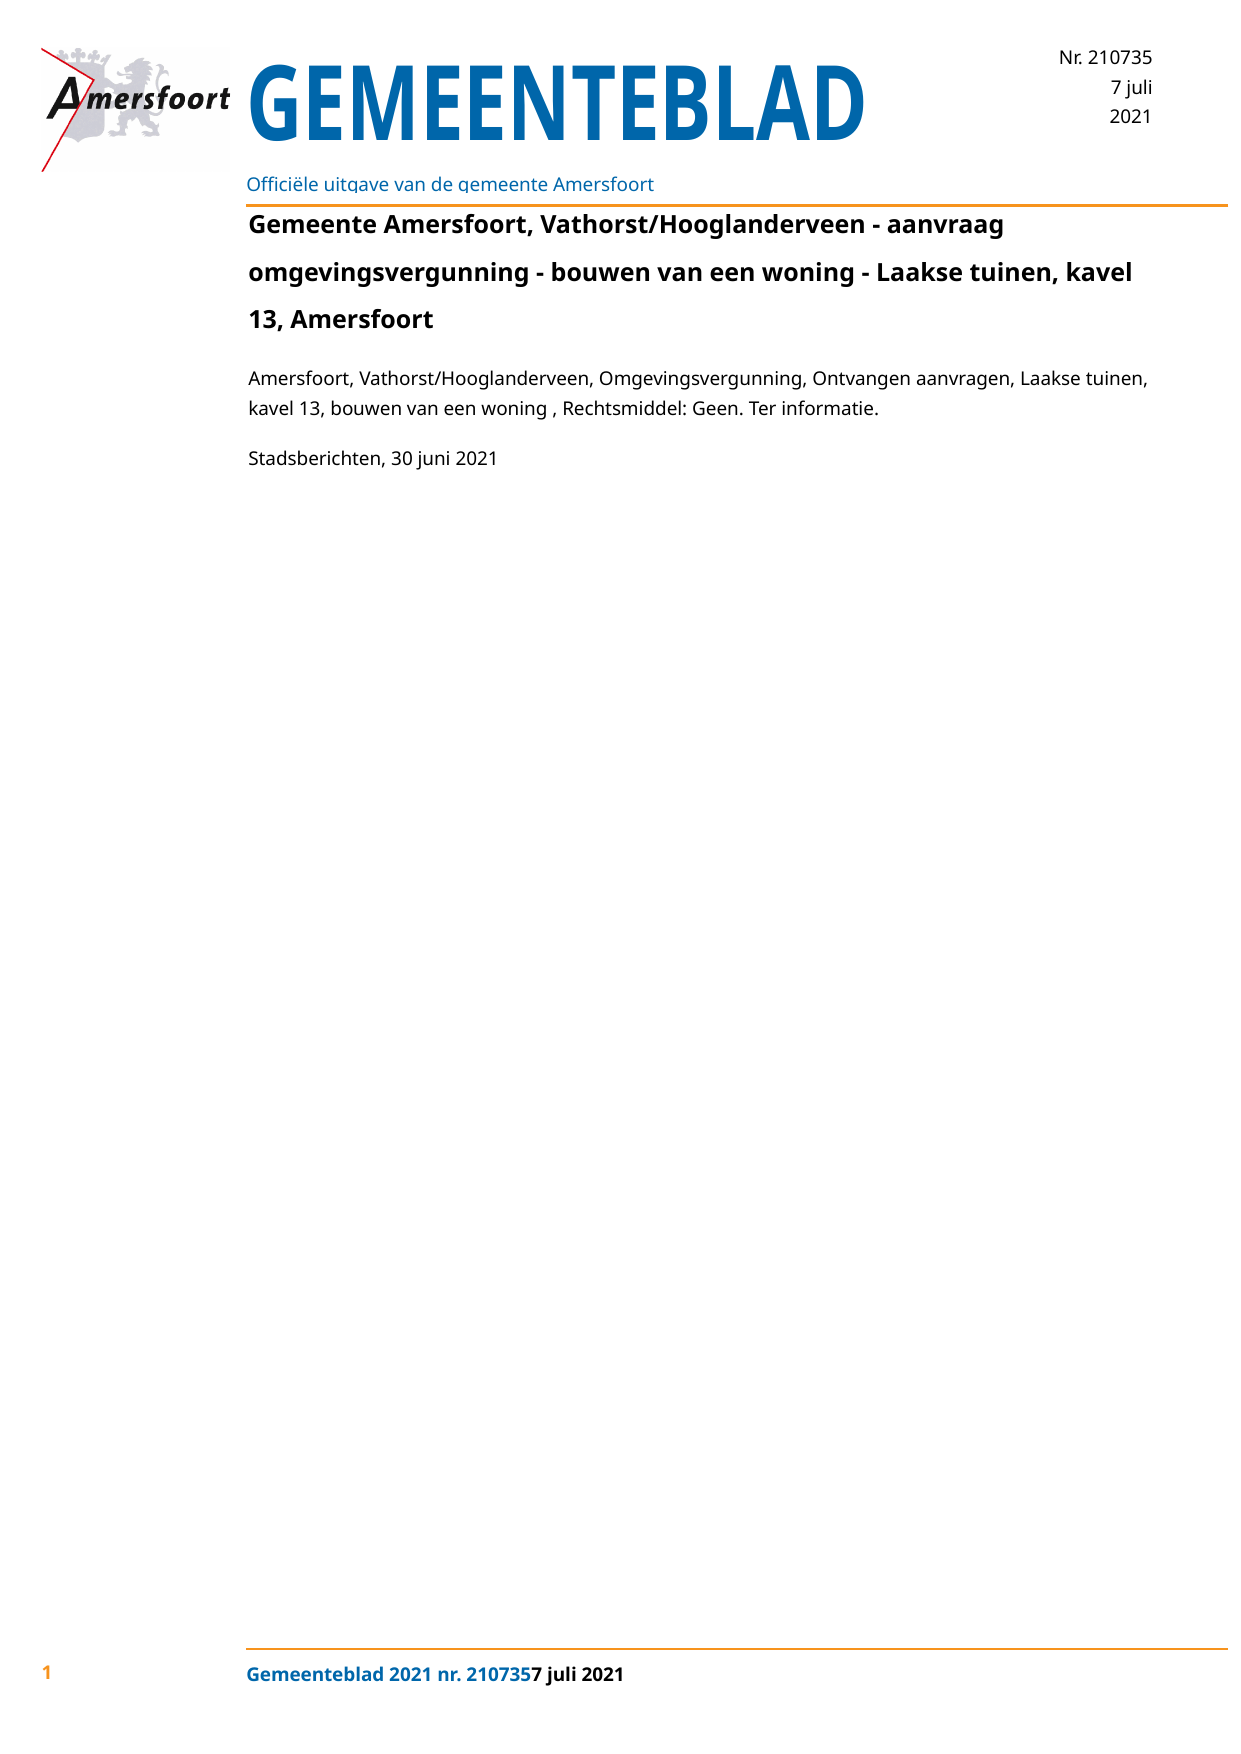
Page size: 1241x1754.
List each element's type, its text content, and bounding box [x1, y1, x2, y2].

text Amersfoort, Vathorst/Hooglanderveen, Omgevingsvergunning, Ontvangen aanvragen, Laakse tuinen, kavel 13, bouwen van een woning , Rechtsmiddel: Geen. Ter informatie. [248, 366, 1152, 421]
text Gemeente Amersfoort, Vathorst/Hooglanderveen - aanvraag omgevingsvergunning - bouwen van een woning - Laakse tuinen, kavel 13, Amersfoort [248, 207, 1152, 336]
picture [41, 47, 231, 172]
text Stadsberichten, 30 juni 2021 [248, 446, 1152, 471]
